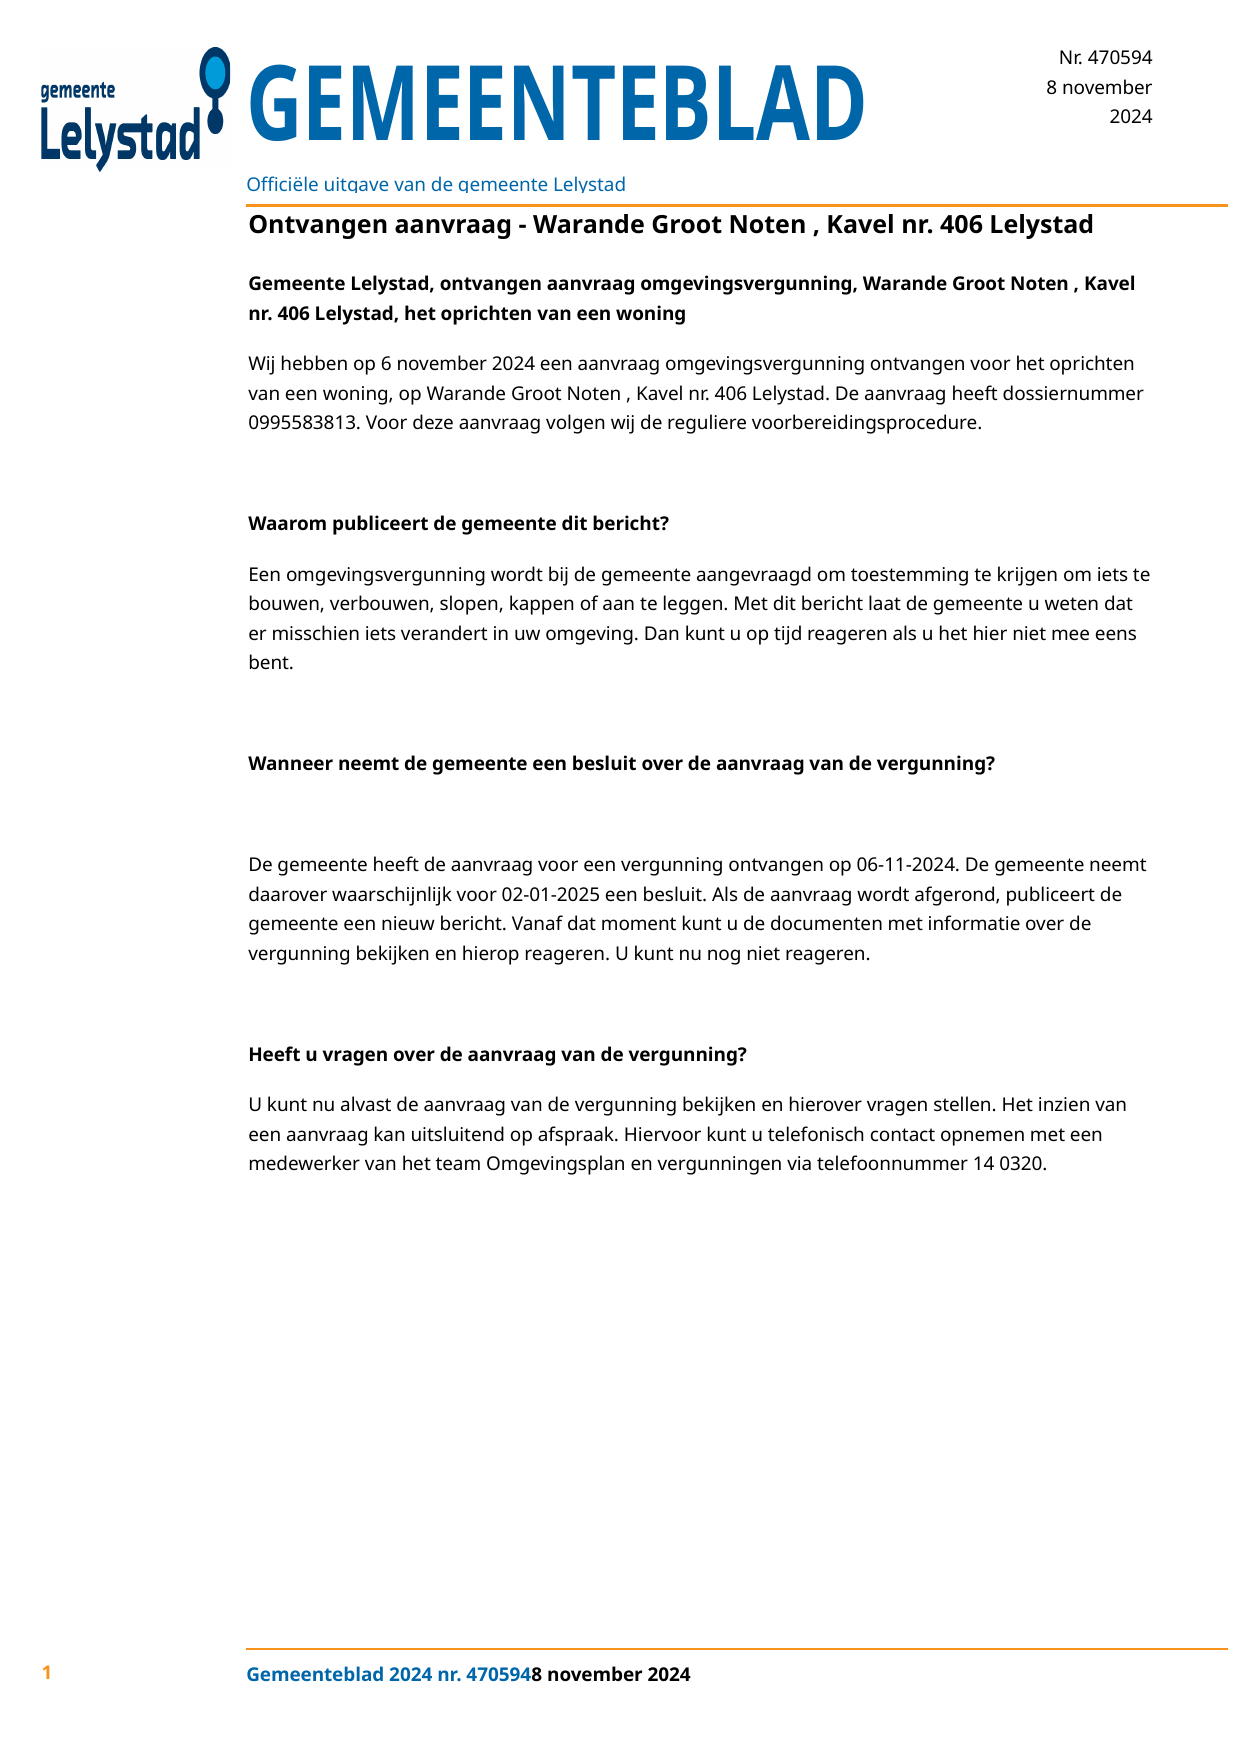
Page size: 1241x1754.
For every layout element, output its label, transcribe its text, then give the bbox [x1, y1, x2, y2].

text Wanneer neemt de gemeente een besluit over de aanvraag van de vergunning? [248, 750, 1152, 776]
text De gemeente heeft de aanvraag voor een vergunning ontvangen op 06-11-2024. De gemeente neemt daarover waarschijnlijk voor 02-01-2025 een besluit. Als de aanvraag wordt afgerond, publiceert de gemeente een nieuw bericht. Vanaf dat moment kunt u de documenten met informatie over de vergunning bekijken en hierop reageren. U kunt nu nog niet reageren. [248, 851, 1152, 966]
text Gemeente Lelystad, ontvangen aanvraag omgevingsvergunning, Warande Groot Noten , Kavel nr. 406 Lelystad, het oprichten van een woning [248, 270, 1152, 326]
text Heeft u vragen over de aanvraag van de vergunning? [248, 1041, 1152, 1066]
text U kunt nu alvast de aanvraag van de vergunning bekijken en hierover vragen stellen. Het inzien van een aanvraag kan uitsluitend op afspraak. Hiervoor kunt u telefonisch contact opnemen met een medewerker van het team Omgevingsplan en vergunningen via telefoonnummer 14 0320. [248, 1091, 1152, 1176]
picture [41, 47, 231, 172]
text Een omgevingsvergunning wordt bij de gemeente aangevraagd om toestemming te krijgen om iets te bouwen, verbouwen, slopen, kappen of aan te leggen. Met dit bericht laat de gemeente u weten dat er misschien iets verandert in uw omgeving. Dan kunt u op tijd reageren als u het hier niet mee eens bent. [248, 561, 1152, 675]
text Wij hebben op 6 november 2024 een aanvraag omgevingsvergunning ontvangen voor het oprichten van een woning, op Warande Groot Noten , Kavel nr. 406 Lelystad. De aanvraag heeft dossiernummer 0995583813. Voor deze aanvraag volgen wij de reguliere voorbereidingsprocedure. [248, 350, 1152, 435]
text Waarom publiceert de gemeente dit bericht? [248, 510, 1152, 536]
text Ontvangen aanvraag - Warande Groot Noten , Kavel nr. 406 Lelystad [248, 207, 1152, 241]
